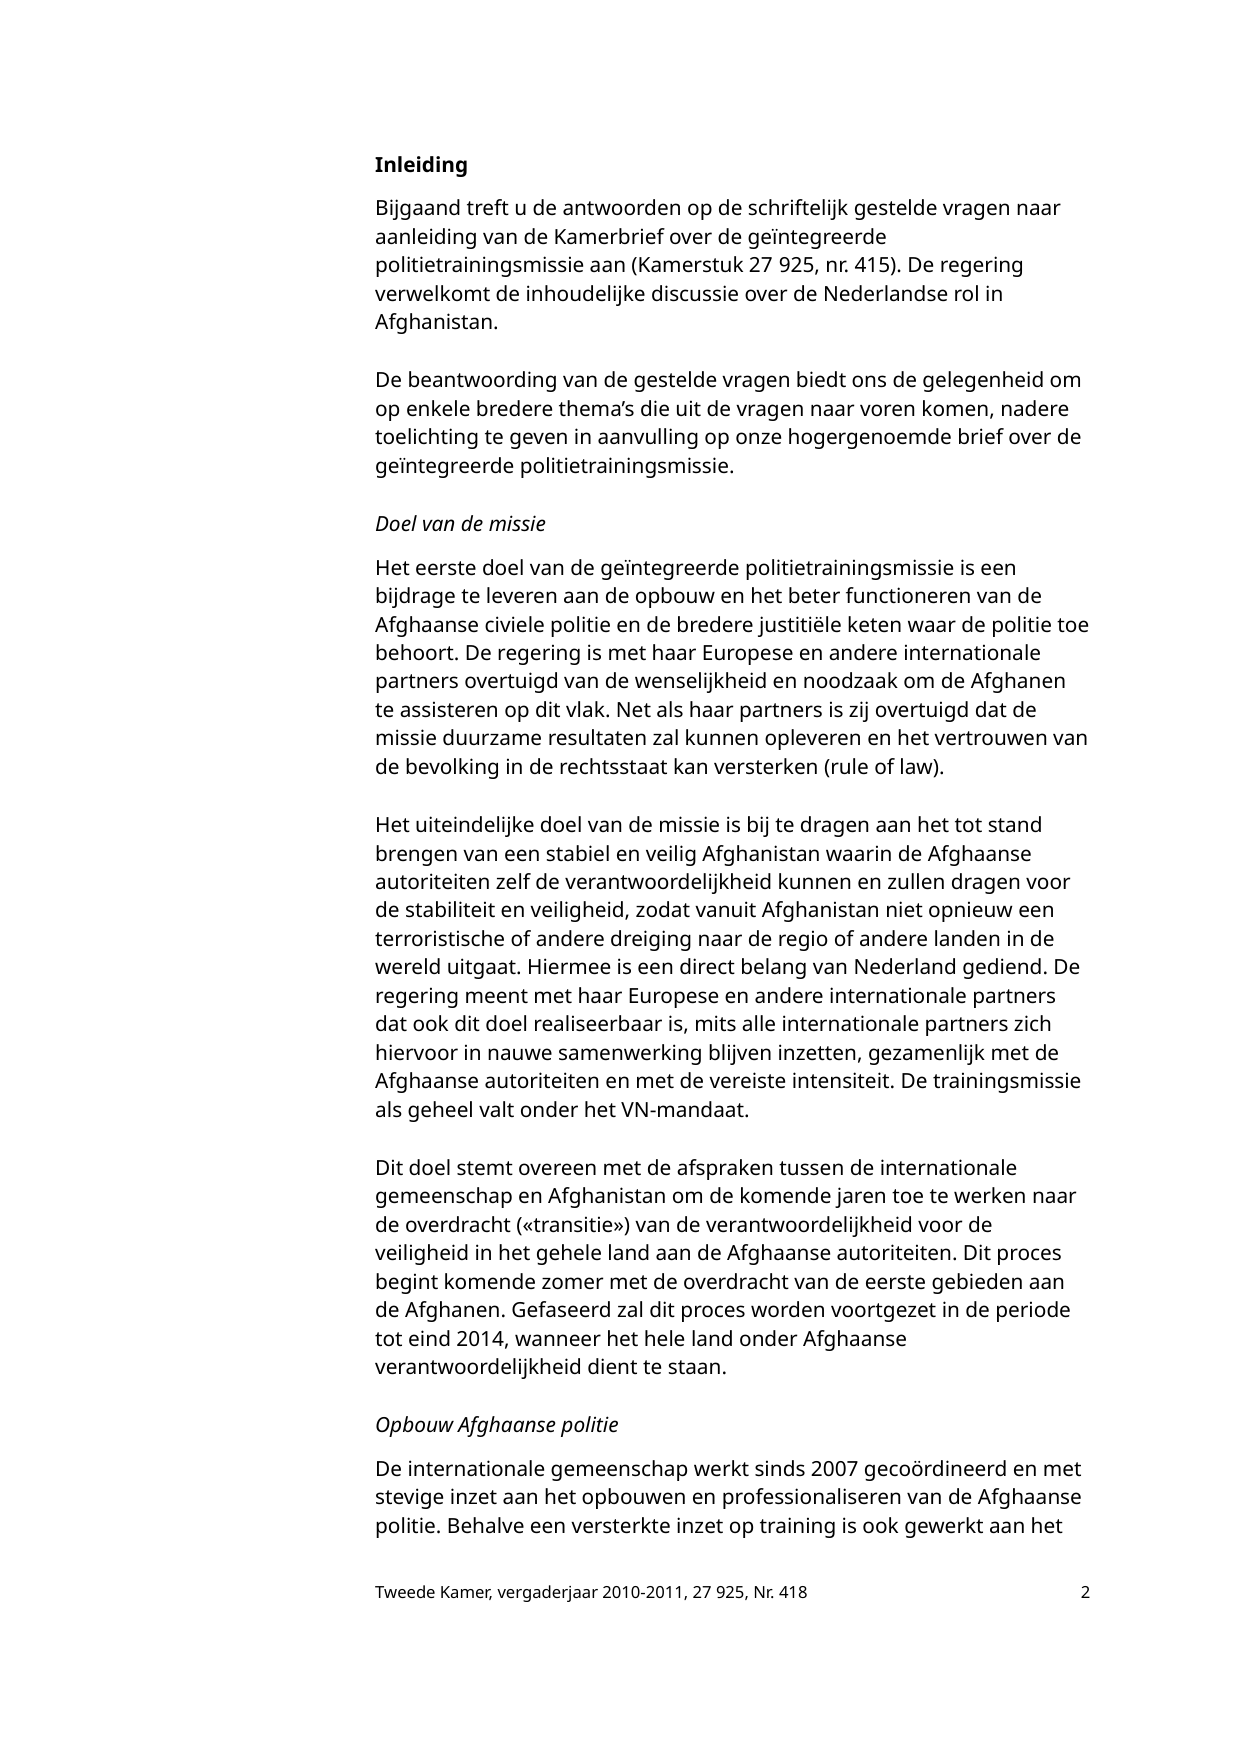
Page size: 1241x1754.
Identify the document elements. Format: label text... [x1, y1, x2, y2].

text Het eerste doel van de geïntegreerde politietrainingsmissie is een bijdrage te leveren aan de opbouw en het beter functioneren van de Afghaanse civiele politie en de bredere justitiële keten waar de politie toe behoort. De regering is met haar Europese en andere internationale partners overtuigd van de wenselijkheid en noodzaak om de Afghanen te assisteren op dit vlak. Net als haar partners is zij overtuigd dat de missie duurzame resultaten zal kunnen opleveren en het vertrouwen van de bevolking in de rechtsstaat kan versterken (rule of law). [375, 553, 1090, 780]
text De internationale gemeenschap werkt sinds 2007 gecoördineerd en met stevige inzet aan het opbouwen en professionaliseren van de Afghaanse politie. Behalve een versterkte inzet op training is ook gewerkt aan het [375, 1454, 1090, 1539]
text Inleiding [375, 150, 1090, 178]
text Doel van de missie [375, 509, 1090, 538]
text De beantwoording van de gestelde vragen biedt ons de gelegenheid om op enkele bredere thema’s die uit de vragen naar voren komen, nadere toelichting te geven in aanvulling op onze hogergenoemde brief over de geïntegreerde politietrainingsmissie. [375, 366, 1090, 479]
text Bijgaand treft u de antwoorden op de schriftelijk gestelde vragen naar aanleiding van de Kamerbrief over de geïntegreerde politietrainingsmissie aan (Kamerstuk 27 925, nr. 415). De regering verwelkomt de inhoudelijke discussie over de Nederlandse rol in Afghanistan. [375, 193, 1090, 336]
text Dit doel stemt overeen met de afspraken tussen de internationale gemeenschap en Afghanistan om de komende jaren toe te werken naar de overdracht («transitie») van de verantwoordelijkheid voor de veiligheid in het gehele land aan de Afghaanse autoriteiten. Dit proces begint komende zomer met de overdracht van de eerste gebieden aan de Afghanen. Gefaseerd zal dit proces worden voortgezet in de periode tot eind 2014, wanneer het hele land onder Afghaanse verantwoordelijkheid dient te staan. [375, 1153, 1090, 1381]
text Opbouw Afghaanse politie [375, 1411, 1090, 1439]
text Het uiteindelijke doel van de missie is bij te dragen aan het tot stand brengen van een stabiel en veilig Afghanistan waarin de Afghaanse autoriteiten zelf de verantwoordelijkheid kunnen en zullen dragen voor de stabiliteit en veiligheid, zodat vanuit Afghanistan niet opnieuw een terroristische of andere dreiging naar de regio of andere landen in de wereld uitgaat. Hiermee is een direct belang van Nederland gediend. De regering meent met haar Europese en andere internationale partners dat ook dit doel realiseerbaar is, mits alle internationale partners zich hiervoor in nauwe samenwerking blijven inzetten, gezamenlijk met de Afghaanse autoriteiten en met de vereiste intensiteit. De trainingsmissie als geheel valt onder het VN-mandaat. [375, 810, 1090, 1123]
